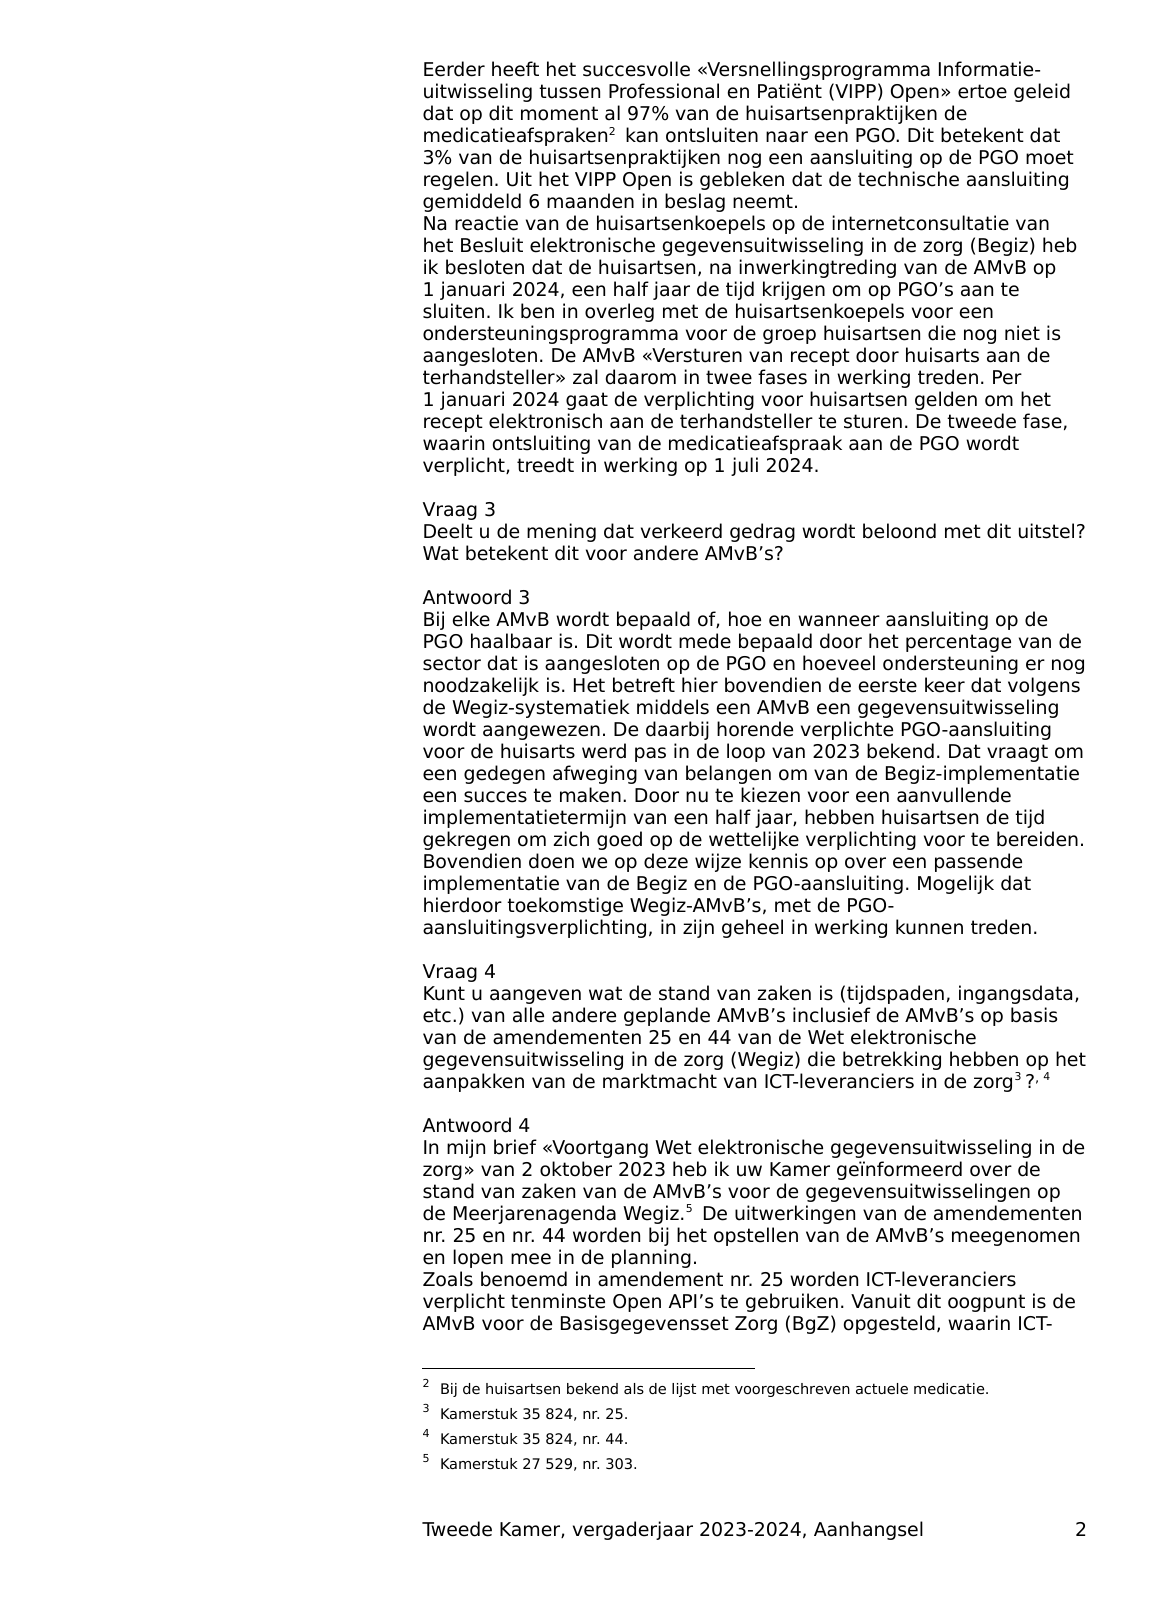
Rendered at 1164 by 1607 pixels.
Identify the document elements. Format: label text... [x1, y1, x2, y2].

text Kamerstuk 27 529, nr. 303. [422, 1452, 1087, 1474]
text Vraag 4 [422, 961, 1087, 983]
text Bij de huisartsen bekend als de lijst met voorgeschreven actuele medicatie. [422, 1377, 1087, 1399]
text Deelt u de mening dat verkeerd gedrag wordt beloond met dit uitstel? Wat betekent dit voor andere AMvB’s? [422, 521, 1087, 565]
text Kamerstuk 35 824, nr. 25. [422, 1402, 1087, 1424]
text Vraag 3 [422, 499, 1087, 521]
text Kamerstuk 35 824, nr. 44. [422, 1427, 1087, 1449]
text In mijn brief «Voortgang Wet elektronische gegevensuitwisseling in de zorg» van 2 oktober 2023 heb ik uw Kamer geïnformeerd over de stand van zaken van de AMvB’s voor de gegevensuitwisselingen op de Meerjarenagenda Wegiz. De uitwerkingen van de amendementen nr. 25 en nr. 44 worden bij het opstellen van de AMvB’s meegenomen en lopen mee in de planning. [422, 1137, 1087, 1269]
text Eerder heeft het succesvolle «Versnellingsprogramma Informatie-uitwisseling tussen Professional en Patiënt (VIPP) Open» ertoe geleid dat op dit moment al 97% van de huisartsenpraktijken de medicatieafspraken kan ontsluiten naar een PGO. Dit betekent dat 3% van de huisartsenpraktijken nog een aansluiting op de PGO moet regelen. Uit het VIPP Open is gebleken dat de technische aansluiting gemiddeld 6 maanden in beslag neemt. [422, 59, 1087, 213]
text Na reactie van de huisartsenkoepels op de internetconsultatie van het Besluit elektronische gegevensuitwisseling in de zorg (Begiz) heb ik besloten dat de huisartsen, na inwerkingtreding van de AMvB op 1 januari 2024, een half jaar de tijd krijgen om op PGO’s aan te sluiten. Ik ben in overleg met de huisartsenkoepels voor een ondersteuningsprogramma voor de groep huisartsen die nog niet is aangesloten. De AMvB «Versturen van recept door huisarts aan de terhandsteller» zal daarom in twee fases in werking treden. Per 1 januari 2024 gaat de verplichting voor huisartsen gelden om het recept elektronisch aan de terhandsteller te sturen. De tweede fase, waarin ontsluiting van de medicatieafspraak aan de PGO wordt verplicht, treedt in werking op 1 juli 2024. [422, 213, 1087, 477]
text Kunt u aangeven wat de stand van zaken is (tijdspaden, ingangsdata, etc.) van alle andere geplande AMvB’s inclusief de AMvB’s op basis van de amendementen 25 en 44 van de Wet elektronische gegevensuitwisseling in de zorg (Wegiz) die betrekking hebben op het aanpakken van de marktmacht van ICT-leveranciers in de zorg?, [422, 983, 1087, 1093]
text Zoals benoemd in amendement nr. 25 worden ICT-leveranciers verplicht tenminste Open API’s te gebruiken. Vanuit dit oogpunt is de AMvB voor de Basisgegevensset Zorg (BgZ) opgesteld, waarin ICT- [422, 1269, 1087, 1335]
text Bij elke AMvB wordt bepaald of, hoe en wanneer aansluiting op de PGO haalbaar is. Dit wordt mede bepaald door het percentage van de sector dat is aangesloten op de PGO en hoeveel ondersteuning er nog noodzakelijk is. Het betreft hier bovendien de eerste keer dat volgens de Wegiz-systematiek middels een AMvB een gegevensuitwisseling wordt aangewezen. De daarbij horende verplichte PGO-aansluiting voor de huisarts werd pas in de loop van 2023 bekend. Dat vraagt om een gedegen afweging van belangen om van de Begiz-implementatie een succes te maken. Door nu te kiezen voor een aanvullende implementatietermijn van een half jaar, hebben huisartsen de tijd gekregen om zich goed op de wettelijke verplichting voor te bereiden. Bovendien doen we op deze wijze kennis op over een passende implementatie van de Begiz en de PGO-aansluiting. Mogelijk dat hierdoor toekomstige Wegiz-AMvB’s, met de PGO-aansluitingsverplichting, in zijn geheel in werking kunnen treden. [422, 609, 1087, 939]
text Antwoord 3 [422, 587, 1087, 609]
text Antwoord 4 [422, 1115, 1087, 1137]
